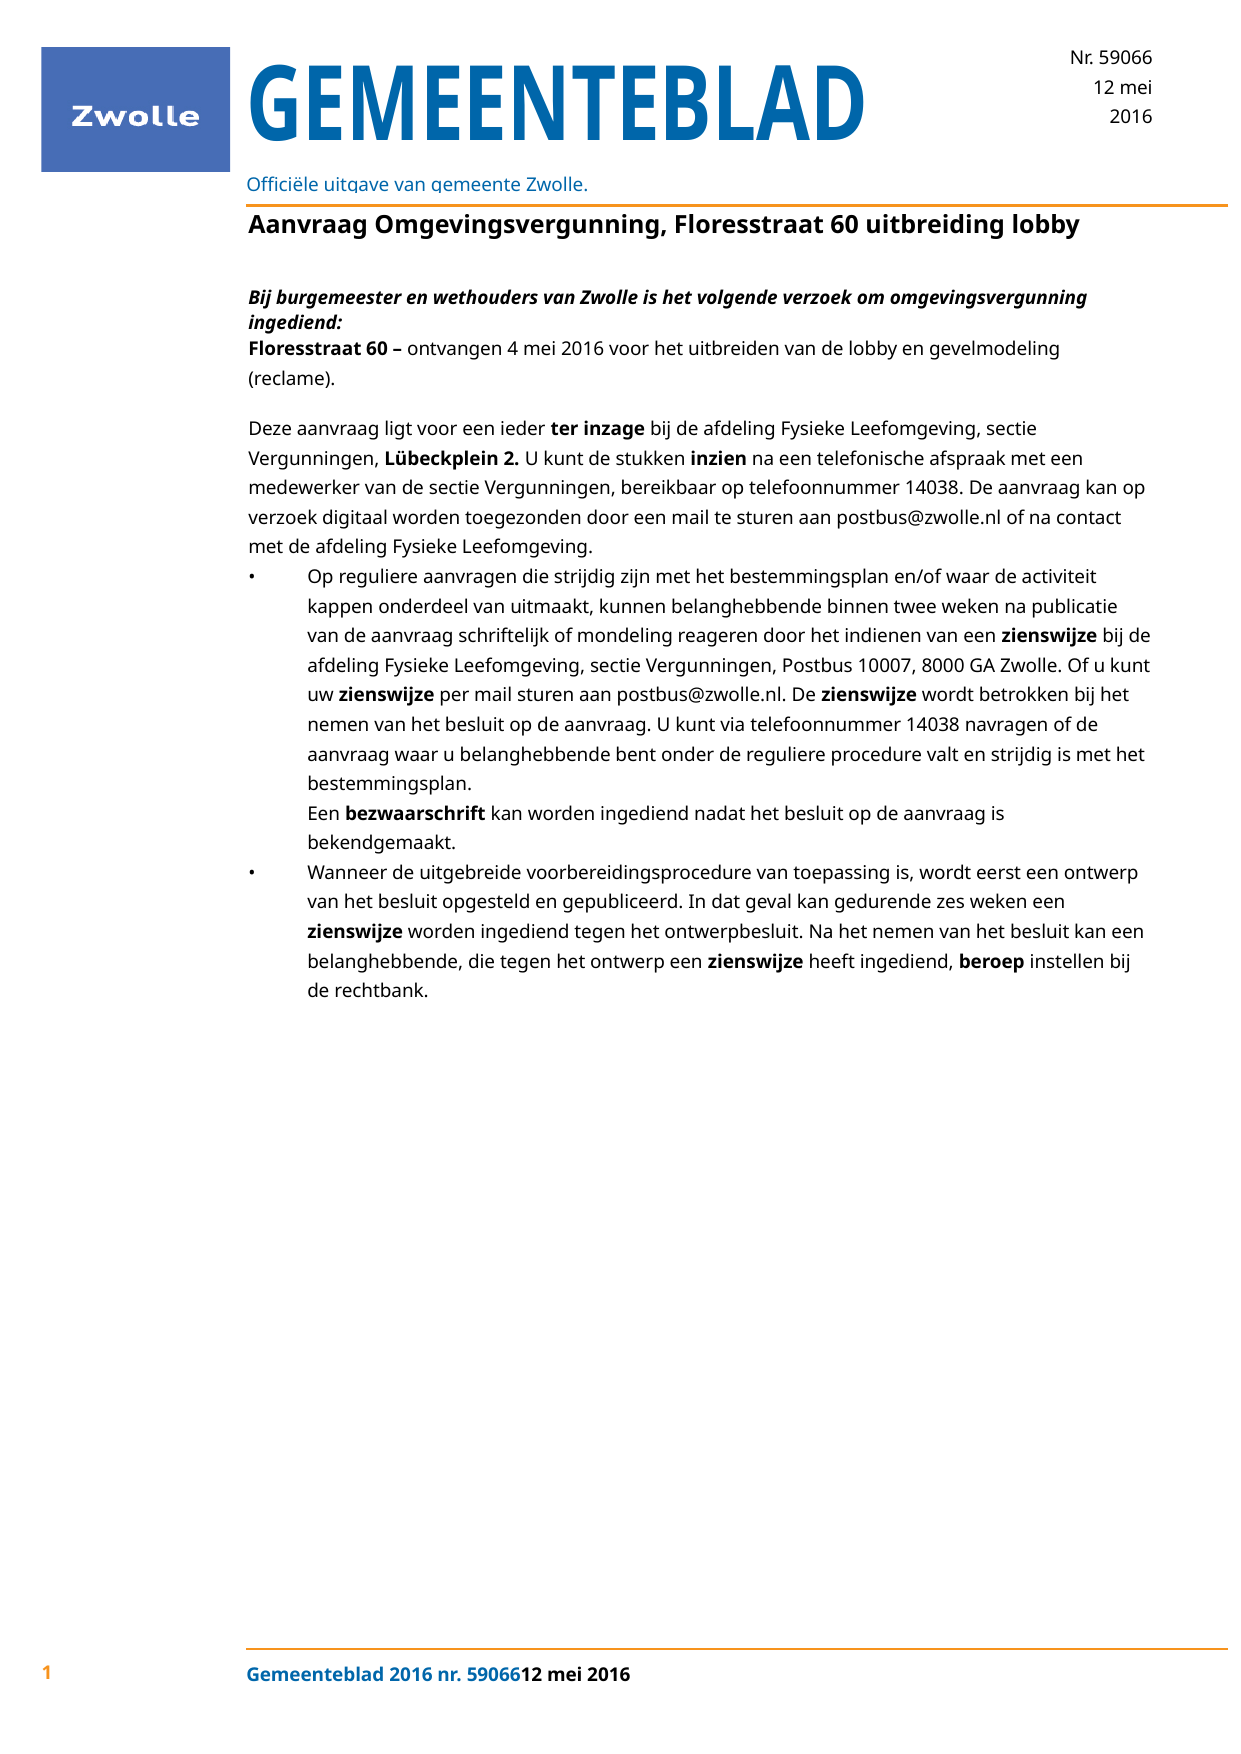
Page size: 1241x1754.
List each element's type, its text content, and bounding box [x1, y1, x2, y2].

list Op reguliere aanvragen die strijdig zijn met het bestemmingsplan en/of waar de activiteit kappen onderdeel van uitmaakt, kunnen belanghebbende binnen twee weken na publicatie van de aanvraag schriftelijk of mondeling reageren door het indienen van een zienswijze bij de afdeling Fysieke Leefomgeving, sectie Vergunningen, Postbus 10007, 8000 GA Zwolle. Of u kunt uw zienswijze per mail sturen aan postbus@zwolle.nl. De zienswijze wordt betrokken bij het nemen van het besluit op de aanvraag. U kunt via telefoonnummer 14038 navragen of de aanvraag waar u belanghebbende bent onder de reguliere procedure valt en strijdig is met het bestemmingsplan. [248, 563, 1152, 796]
text Floresstraat 60 – ontvangen 4 mei 2016 voor het uitbreiden van de lobby en gevelmodeling (reclame). [248, 335, 1152, 391]
text Deze aanvraag ligt voor een ieder ter inzage bij de afdeling Fysieke Leefomgeving, sectie Vergunningen, Lübeckplein 2. U kunt de stukken inzien na een telefonische afspraak met een medewerker van de sectie Vergunningen, bereikbaar op telefoonnummer 14038. De aanvraag kan op verzoek digitaal worden toegezonden door een mail te sturen aan postbus@zwolle.nl of na contact met de afdeling Fysieke Leefomgeving. [248, 415, 1152, 559]
picture [41, 47, 231, 172]
list Een bezwaarschrift kan worden ingediend nadat het besluit op de aanvraag is bekendgemaakt. [248, 800, 1152, 855]
text Aanvraag Omgevingsvergunning, Floresstraat 60 uitbreiding lobby [248, 207, 1152, 241]
list Wanneer de uitgebreide voorbereidingsprocedure van toepassing is, wordt eerst een ontwerp van het besluit opgesteld en gepubliceerd. In dat geval kan gedurende zes weken een zienswijze worden ingediend tegen het ontwerpbesluit. Na het nemen van het besluit kan een belanghebbende, die tegen het ontwerp een zienswijze heeft ingediend, beroep instellen bij de rechtbank. [248, 859, 1152, 1003]
text Bij burgemeester en wethouders van Zwolle is het volgende verzoek om omgevingsvergunning ingediend: [248, 284, 1152, 335]
